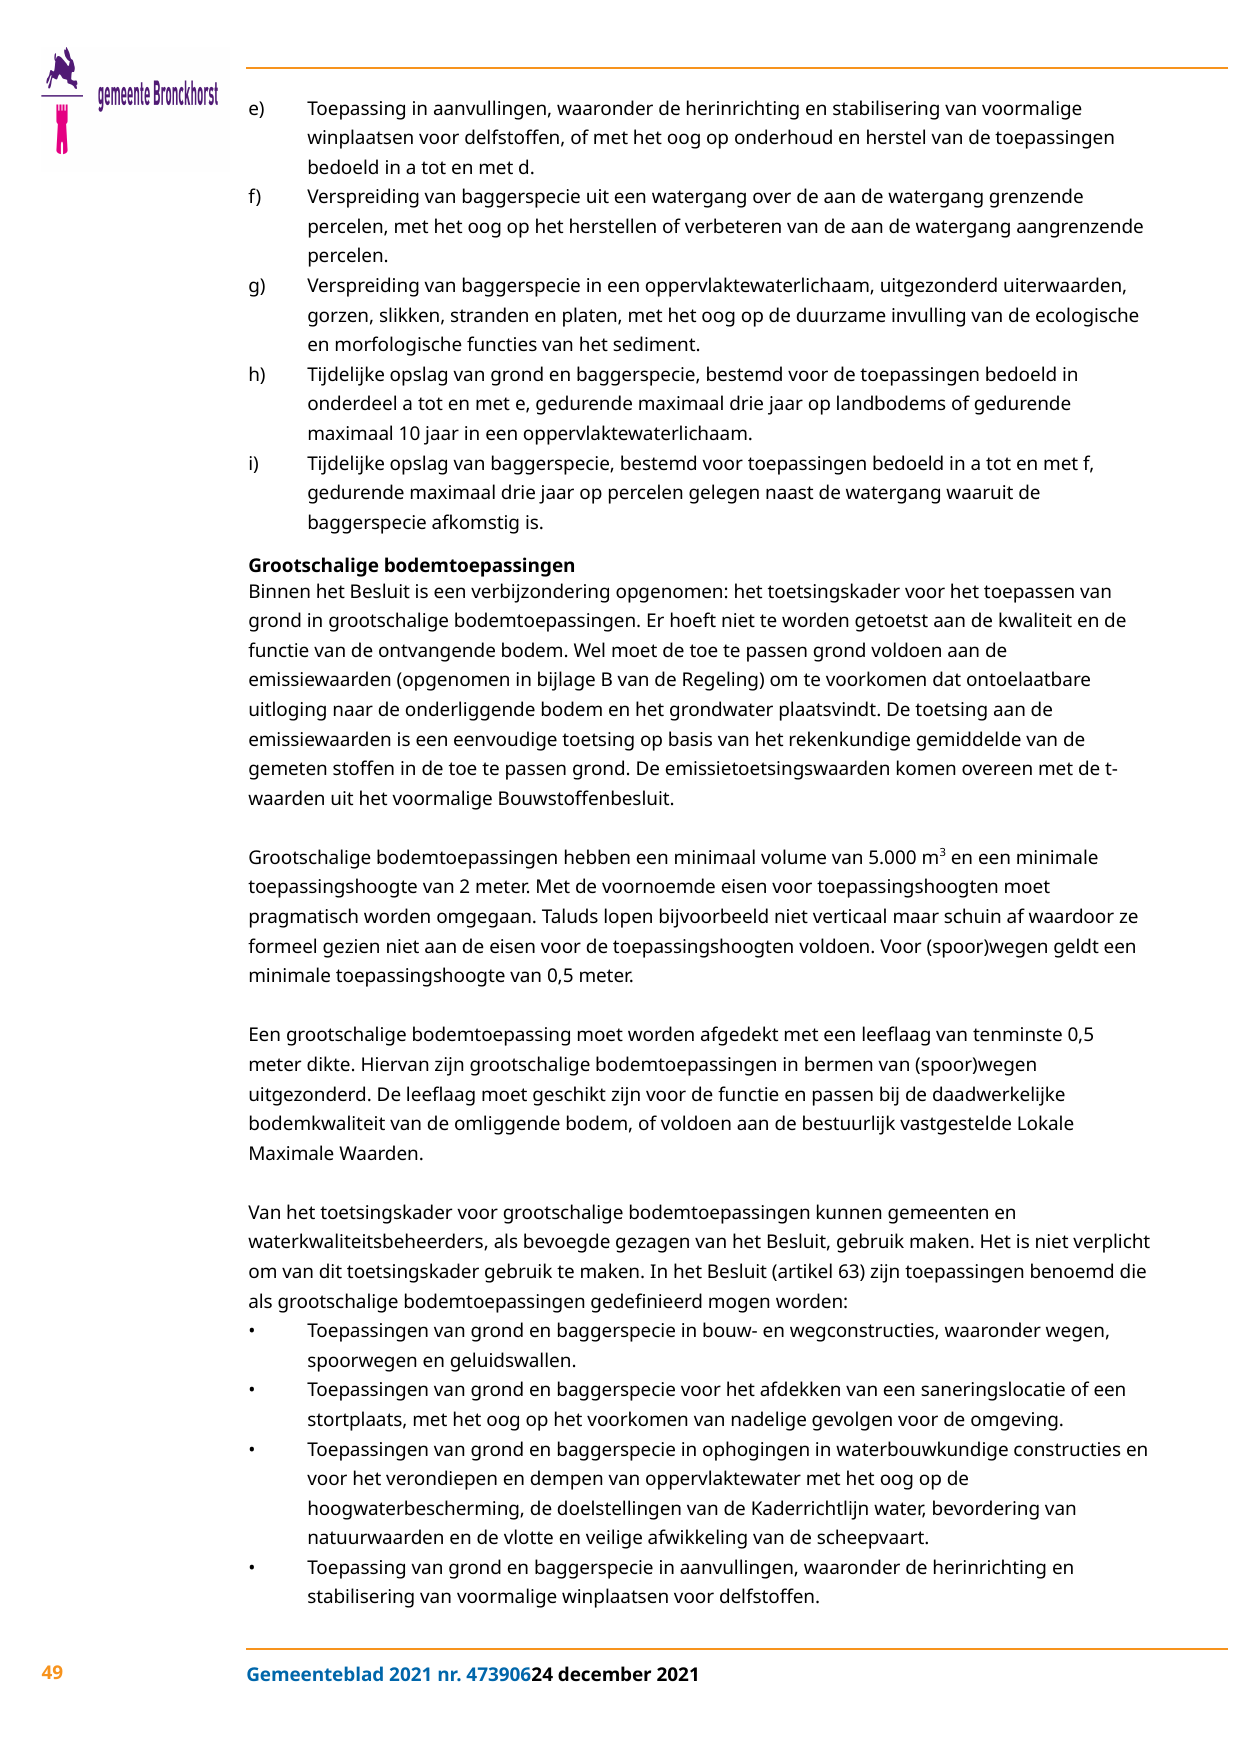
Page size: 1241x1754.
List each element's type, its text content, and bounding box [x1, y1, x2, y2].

list Toepassing van grond en baggerspecie in aanvullingen, waaronder de herinrichting en stabilisering van voormalige winplaatsen voor delfstoffen. [248, 1554, 1152, 1609]
text Een grootschalige bodemtoepassing moet worden afgedekt met een leeflaag van tenminste 0,5 meter dikte. Hiervan zijn grootschalige bodemtoepassingen in bermen van (spoor)wegen uitgezonderd. De leeflaag moet geschikt zijn voor de functie en passen bij de daadwerkelijke bodemkwaliteit van de omliggende bodem, of voldoen aan de bestuurlijk vastgestelde Lokale Maximale Waarden. [248, 1022, 1152, 1166]
list Tijdelijke opslag van grond en baggerspecie, bestemd voor de toepassingen bedoeld in onderdeel a tot en met e, gedurende maximaal drie jaar op landbodems of gedurende maximaal 10 jaar in een oppervlaktewaterlichaam. [248, 361, 1152, 446]
text Van het toetsingskader voor grootschalige bodemtoepassingen kunnen gemeenten en waterkwaliteitsbeheerders, als bevoegde gezagen van het Besluit, gebruik maken. Het is niet verplicht om van dit toetsingskader gebruik te maken. In het Besluit (artikel 63) zijn toepassingen benoemd die als grootschalige bodemtoepassingen gedefinieerd mogen worden: [248, 1199, 1152, 1313]
text Grootschalige bodemtoepassingen hebben een minimaal volume van 5.000 m3 en een minimale toepassingshoogte van 2 meter. Met de voornoemde eisen voor toepassingshoogten moet pragmatisch worden omgegaan. Taluds lopen bijvoorbeeld niet verticaal maar schuin af waardoor ze formeel gezien niet aan de eisen voor de toepassingshoogten voldoen. Voor (spoor)wegen geldt een minimale toepassingshoogte van 0,5 meter. [248, 844, 1152, 988]
text Grootschalige bodemtoepassingen [248, 552, 1152, 578]
list Toepassingen van grond en baggerspecie in ophogingen in waterbouwkundige constructies en voor het verondiepen en dempen van oppervlaktewater met het oog op de hoogwaterbescherming, de doelstellingen van de Kaderrichtlijn water, bevordering van natuurwaarden en de vlotte en veilige afwikkeling van de scheepvaart. [248, 1436, 1152, 1550]
list Verspreiding van baggerspecie in een oppervlaktewaterlichaam, uitgezonderd uiterwaarden, gorzen, slikken, stranden en platen, met het oog op de duurzame invulling van de ecologische en morfologische functies van het sediment. [248, 272, 1152, 357]
text Binnen het Besluit is een verbijzondering opgenomen: het toetsingskader voor het toepassen van grond in grootschalige bodemtoepassingen. Er hoeft niet te worden getoetst aan de kwaliteit en de functie van de ontvangende bodem. Wel moet de toe te passen grond voldoen aan de emissiewaarden (opgenomen in bijlage B van de Regeling) om te voorkomen dat ontoelaatbare uitloging naar de onderliggende bodem en het grondwater plaatsvindt. De toetsing aan de emissiewaarden is een eenvoudige toetsing op basis van het rekenkundige gemiddelde van de gemeten stoffen in de toe te passen grond. De emissietoetsingswaarden komen overeen met de t-waarden uit het voormalige Bouwstoffenbesluit. [248, 578, 1152, 811]
list Toepassingen van grond en baggerspecie in bouw- en wegconstructies, waaronder wegen, spoorwegen en geluidswallen. [248, 1317, 1152, 1373]
list Toepassingen van grond en baggerspecie voor het afdekken van een saneringslocatie of een stortplaats, met het oog op het voorkomen van nadelige gevolgen voor de omgeving. [248, 1377, 1152, 1432]
picture [41, 47, 231, 172]
list Toepassing in aanvullingen, waaronder de herinrichting en stabilisering van voormalige winplaatsen voor delfstoffen, of met het oog op onderhoud en herstel van de toepassingen bedoeld in a tot en met d. [248, 95, 1152, 180]
list Tijdelijke opslag van baggerspecie, bestemd voor toepassingen bedoeld in a tot en met f, gedurende maximaal drie jaar op percelen gelegen naast de watergang waaruit de baggerspecie afkomstig is. [248, 450, 1152, 535]
list Verspreiding van baggerspecie uit een watergang over de aan de watergang grenzende percelen, met het oog op het herstellen of verbeteren van de aan de watergang aangrenzende percelen. [248, 183, 1152, 268]
